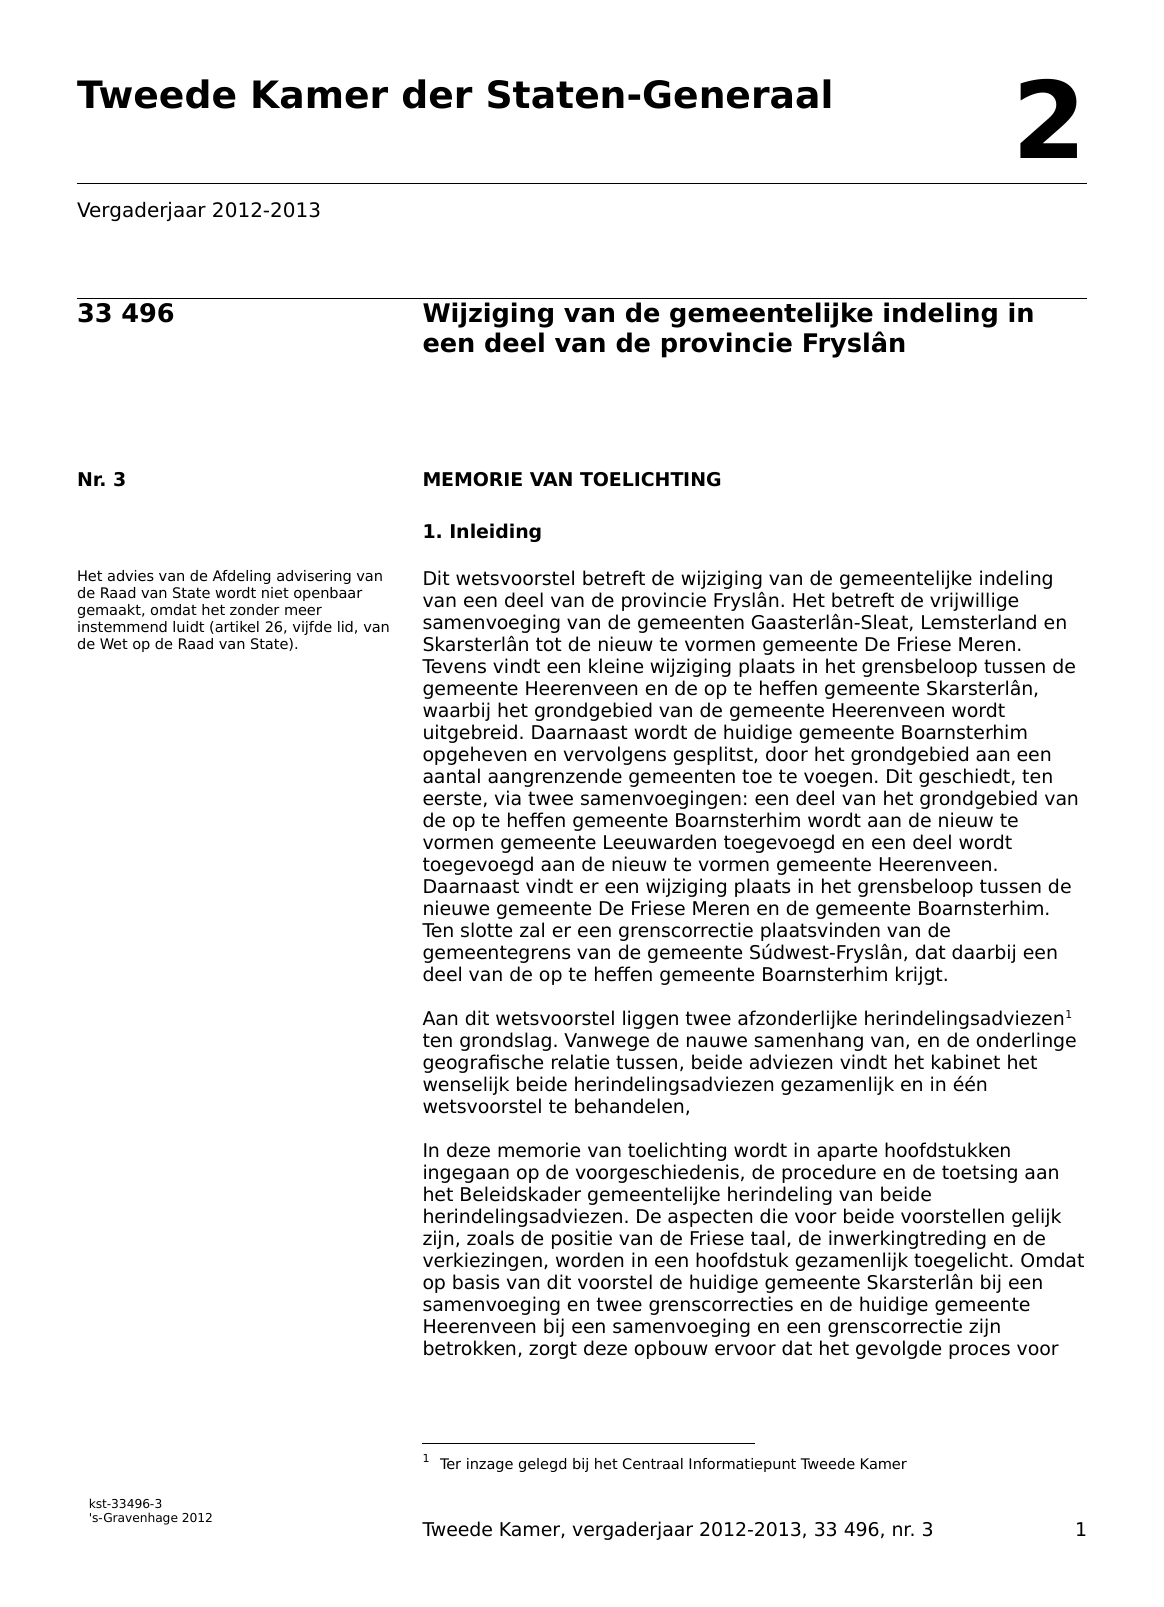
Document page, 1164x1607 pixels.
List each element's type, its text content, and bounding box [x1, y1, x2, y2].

subtitle Nr. 3 MEMORIE VAN TOELICHTING [77, 469, 1087, 491]
table_header 2 [886, 59, 1087, 183]
table_cell Vergaderjaar 2012-2013 [77, 184, 1087, 298]
text 's-Gravenhage 2012 [88, 1511, 323, 1525]
subtitle 1. Inleiding [422, 521, 1087, 543]
text Dit wetsvoorstel betreft de wijziging van de gemeentelijke indeling van een deel van de provincie Fryslân. Het betreft de vrijwillige samenvoeging van de gemeenten Gaasterlân-Sleat, Lemsterland en Skarsterlân tot de nieuw te vormen gemeente De Friese Meren. Tevens vindt een kleine wijziging plaats in het grensbeloop tussen de gemeente Heerenveen en de op te heffen gemeente Skarsterlân, waarbij het grondgebied van de gemeente Heerenveen wordt uitgebreid. Daarnaast wordt de huidige gemeente Boarnsterhim opgeheven en vervolgens gesplitst, door het grondgebied aan een aantal aangrenzende gemeenten toe te voegen. Dit geschiedt, ten eerste, via twee samenvoegingen: een deel van het grondgebied van de op te heffen gemeente Boarnsterhim wordt aan de nieuw te vormen gemeente Leeuwarden toegevoegd en een deel wordt toegevoegd aan de nieuw te vormen gemeente Heerenveen. Daarnaast vindt er een wijziging plaats in het grensbeloop tussen de nieuwe gemeente De Friese Meren en de gemeente Boarnsterhim. Ten slotte zal er een grenscorrectie plaatsvinden van de gemeentegrens van de gemeente Súdwest-Fryslân, dat daarbij een deel van de op te heffen gemeente Boarnsterhim krijgt. [422, 568, 1087, 986]
text kst-33496-3 [88, 1497, 323, 1511]
text Het advies van de Afdeling advisering van de Raad van State wordt niet openbaar gemaakt, omdat het zonder meer instemmend luidt (artikel 26, vijfde lid, van de Wet op de Raad van State). [77, 568, 399, 653]
text Ter inzage gelegd bij het Centraal Informatiepunt Tweede Kamer [422, 1452, 1087, 1474]
table_header Tweede Kamer der Staten-Generaal [77, 59, 886, 183]
text In deze memorie van toelichting wordt in aparte hoofdstukken ingegaan op de voorgeschiedenis, de procedure en de toetsing aan het Beleidskader gemeentelijke herindeling van beide herindelingsadviezen. De aspecten die voor beide voorstellen gelijk zijn, zoals de positie van de Friese taal, de inwerkingtreding en de verkiezingen, worden in een hoofdstuk gezamenlijk toegelicht. Omdat op basis van dit voorstel de huidige gemeente Skarsterlân bij een samenvoeging en twee grenscorrecties en de huidige gemeente Heerenveen bij een samenvoeging en een grenscorrectie zijn betrokken, zorgt deze opbouw ervoor dat het gevolgde proces voor [422, 1140, 1087, 1360]
text Aan dit wetsvoorstel liggen twee afzonderlijke herindelingsadviezen ten grondslag. Vanwege de nauwe samenhang van, en de onderlinge geografische relatie tussen, beide adviezen vindt het kabinet het wenselijk beide herindelingsadviezen gezamenlijk en in één wetsvoorstel te behandelen, [422, 1008, 1087, 1118]
subtitle 33 496 Wijziging van de gemeentelijke indeling in een deel van de provincie Fryslân [77, 299, 1087, 358]
